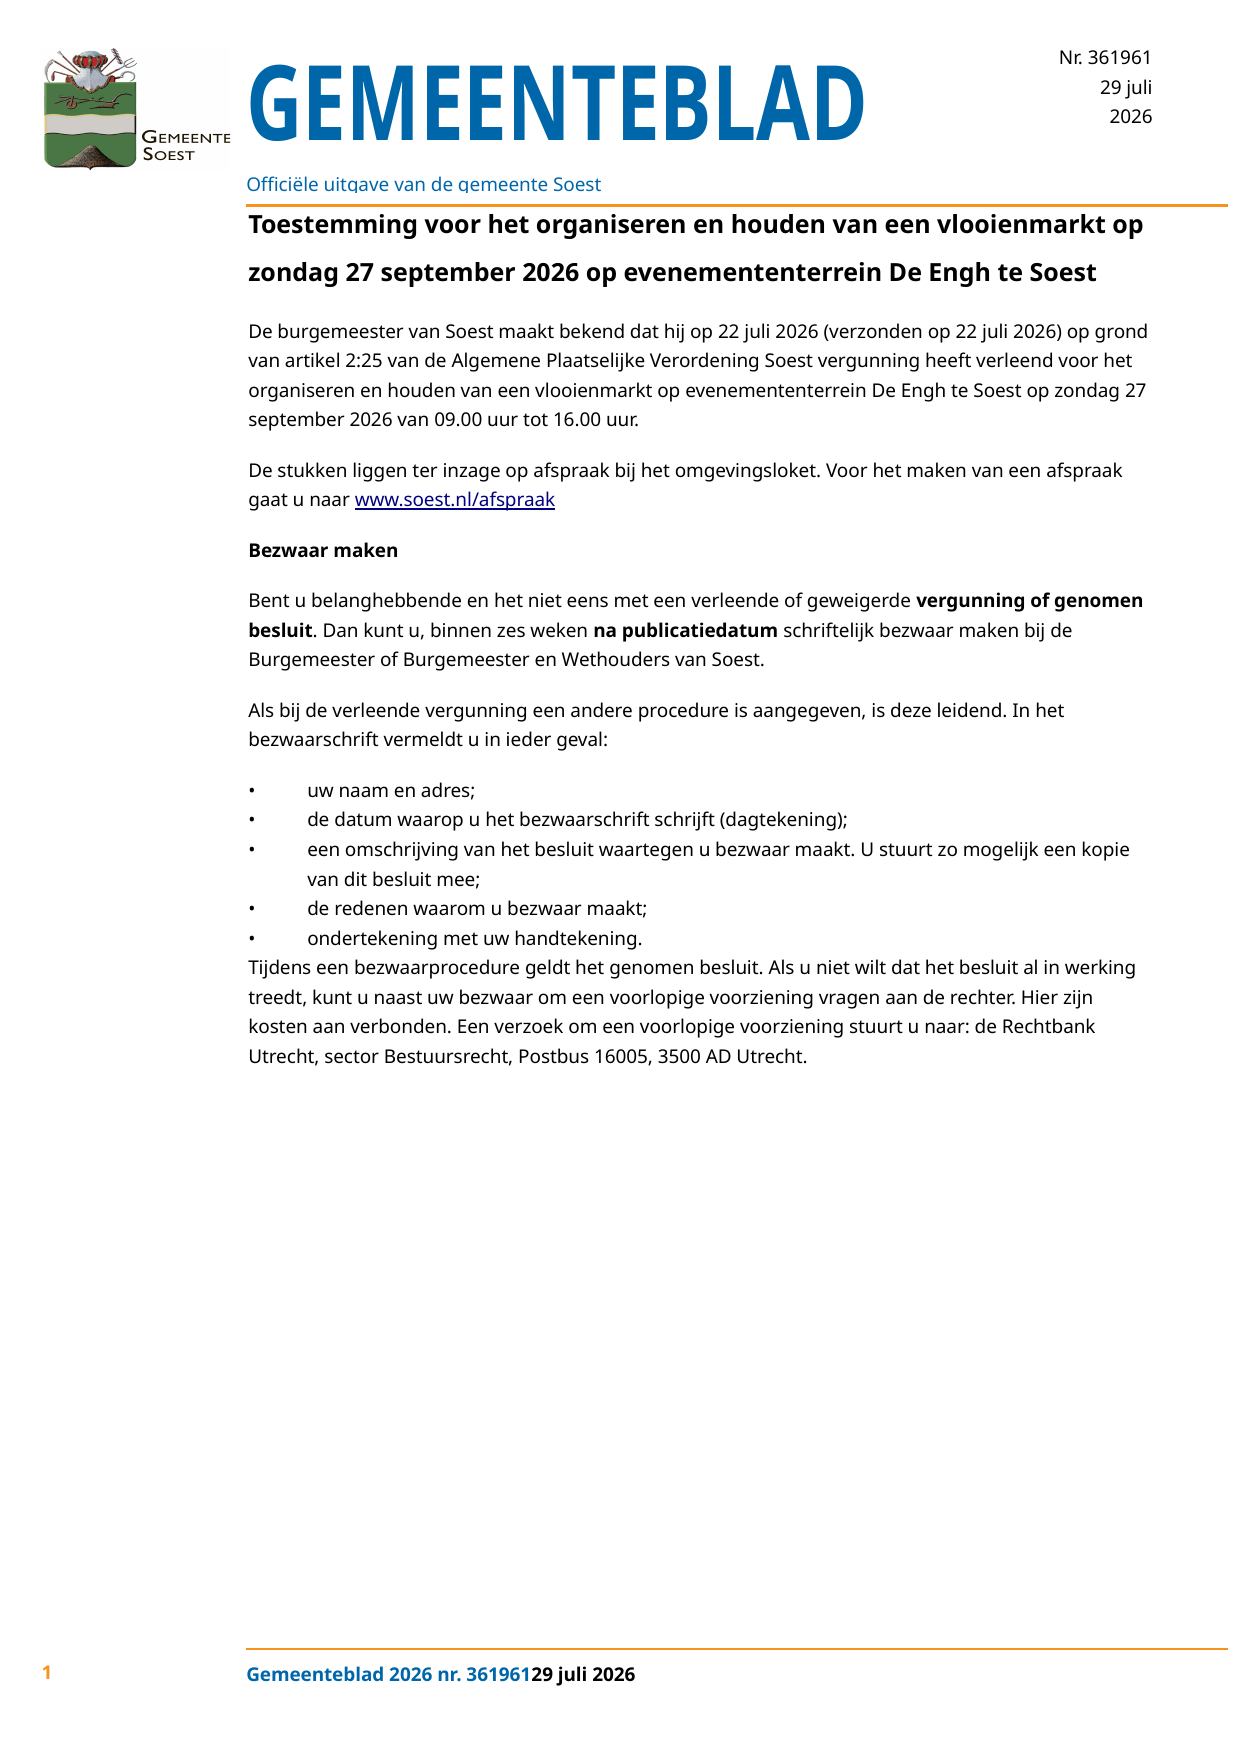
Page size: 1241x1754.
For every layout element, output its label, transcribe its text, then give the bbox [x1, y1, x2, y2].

list uw naam en adres; [248, 777, 1152, 803]
list de datum waarop u het bezwaarschrift schrijft (dagtekening); [248, 807, 1152, 832]
text De stukken liggen ter inzage op afspraak bij het omgevingsloket. Voor het maken van een afspraak gaat u naar www.soest.nl/afspraak [248, 457, 1152, 512]
list ondertekening met uw handtekening. [248, 925, 1152, 951]
text Als bij de verleende vergunning een andere procedure is aangegeven, is deze leidend. In het bezwaarschrift vermeldt u in ieder geval: [248, 697, 1152, 752]
text De burgemeester van Soest maakt bekend dat hij op 22 juli 2026 (verzonden op 22 juli 2026) op grond van artikel 2:25 van de Algemene Plaatselijke Verordening Soest vergunning heeft verleend voor het organiseren en houden van een vlooienmarkt op evenemententerrein De Engh te Soest op zondag 27 september 2026 van 09.00 uur tot 16.00 uur. [248, 318, 1152, 432]
list een omschrijving van het besluit waartegen u bezwaar maakt. U stuurt zo mogelijk een kopie van dit besluit mee; [248, 836, 1152, 892]
text Bezwaar maken [248, 537, 1152, 563]
picture [41, 47, 231, 172]
text Tijdens een bezwaarprocedure geldt het genomen besluit. Als u niet wilt dat het besluit al in werking treedt, kunt u naast uw bezwaar om een voorlopige voorziening vragen aan de rechter. Hier zijn kosten aan verbonden. Een verzoek om een voorlopige voorziening stuurt u naar: de Rechtbank Utrecht, sector Bestuursrecht, Postbus 16005, 3500 AD Utrecht. [248, 954, 1152, 1069]
text Toestemming voor het organiseren en houden van een vlooienmarkt op zondag 27 september 2026 op evenemententerrein De Engh te Soest [248, 207, 1152, 288]
text Bent u belanghebbende en het niet eens met een verleende of geweigerde vergunning of genomen besluit. Dan kunt u, binnen zes weken na publicatiedatum schriftelijk bezwaar maken bij de Burgemeester of Burgemeester en Wethouders van Soest. [248, 587, 1152, 672]
list de redenen waarom u bezwaar maakt; [248, 895, 1152, 921]
